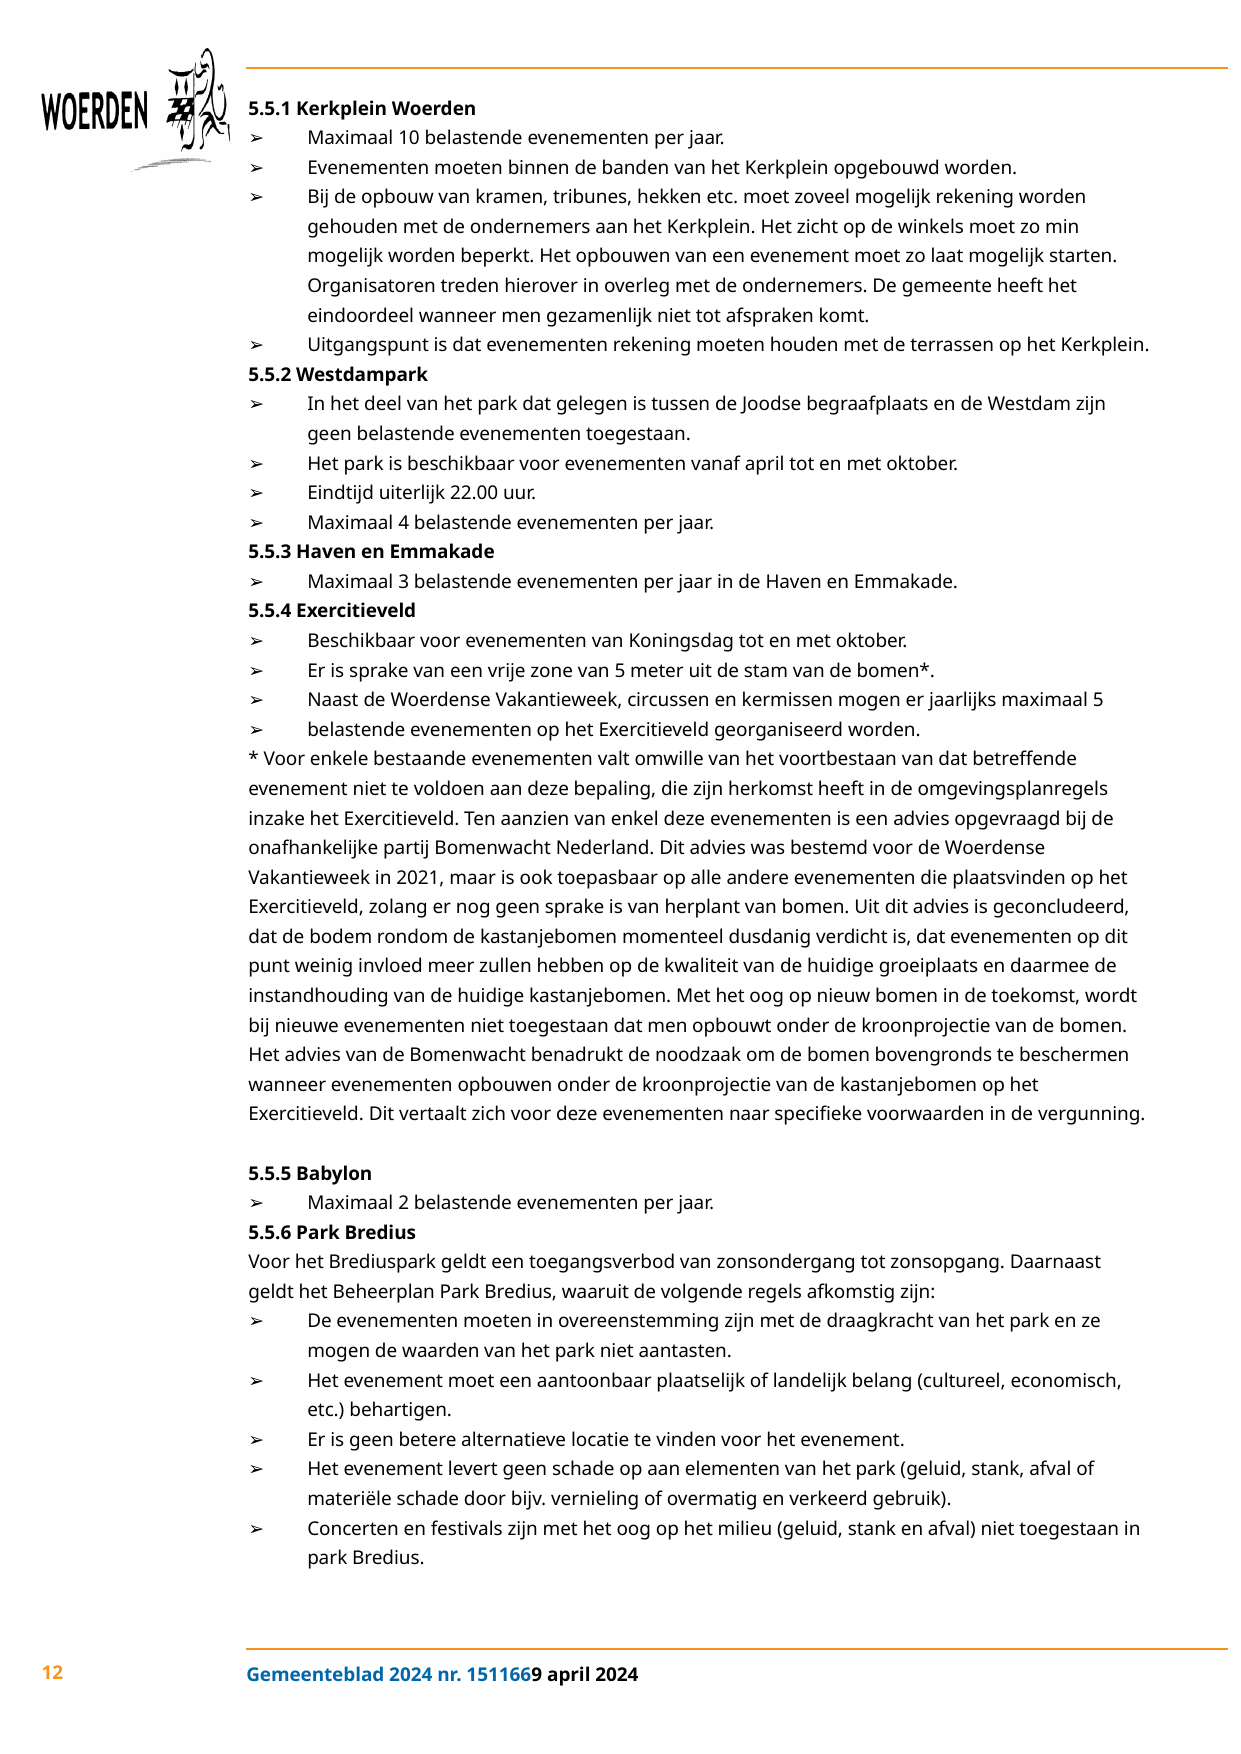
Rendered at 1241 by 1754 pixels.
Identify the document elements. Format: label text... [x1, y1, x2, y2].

list In het deel van het park dat gelegen is tussen de Joodse begraafplaats en de Westdam zijn geen belastende evenementen toegestaan. [248, 391, 1152, 446]
list Eindtijd uiterlijk 22.00 uur. [248, 479, 1152, 505]
text 5.5.2 Westdampark [248, 361, 1152, 387]
list belastende evenementen op het Exercitieveld georganiseerd worden. [248, 716, 1152, 742]
picture [41, 47, 231, 172]
list Maximaal 3 belastende evenementen per jaar in de Haven en Emmakade. [248, 568, 1152, 594]
list Maximaal 2 belastende evenementen per jaar. [248, 1189, 1152, 1215]
list De evenementen moeten in overeenstemming zijn met de draagkracht van het park en ze mogen de waarden van het park niet aantasten. [248, 1308, 1152, 1363]
list Het evenement moet een aantoonbaar plaatselijk of landelijk belang (cultureel, economisch, etc.) behartigen. [248, 1367, 1152, 1422]
text 5.5.5 Babylon [248, 1160, 1152, 1186]
list Uitgangspunt is dat evenementen rekening moeten houden met de terrassen op het Kerkplein. [248, 331, 1152, 357]
list Naast de Woerdense Vakantieweek, circussen en kermissen mogen er jaarlijks maximaal 5 [248, 686, 1152, 712]
text 5.5.1 Kerkplein Woerden [248, 95, 1152, 121]
list Het evenement levert geen schade op aan elementen van het park (geluid, stank, afval of materiële schade door bijv. vernieling of overmatig en verkeerd gebruik). [248, 1456, 1152, 1511]
text 5.5.4 Exercitieveld [248, 598, 1152, 623]
list Maximaal 10 belastende evenementen per jaar. [248, 124, 1152, 150]
text Voor het Brediuspark geldt een toegangsverbod van zonsondergang tot zonsopgang. Daarnaast geldt het Beheerplan Park Bredius, waaruit de volgende regels afkomstig zijn: [248, 1248, 1152, 1304]
list Het park is beschikbaar voor evenementen vanaf april tot en met oktober. [248, 450, 1152, 476]
text 5.5.3 Haven en Emmakade [248, 538, 1152, 564]
list Beschikbaar voor evenementen van Koningsdag tot en met oktober. [248, 627, 1152, 653]
list Concerten en festivals zijn met het oog op het milieu (geluid, stank en afval) niet toegestaan in park Bredius. [248, 1515, 1152, 1570]
list Evenementen moeten binnen de banden van het Kerkplein opgebouwd worden. [248, 154, 1152, 180]
list Er is geen betere alternatieve locatie te vinden voor het evenement. [248, 1426, 1152, 1452]
list Er is sprake van een vrije zone van 5 meter uit de stam van de bomen*. [248, 657, 1152, 683]
list Maximaal 4 belastende evenementen per jaar. [248, 509, 1152, 535]
list Bij de opbouw van kramen, tribunes, hekken etc. moet zoveel mogelijk rekening worden gehouden met de ondernemers aan het Kerkplein. Het zicht op de winkels moet zo min mogelijk worden beperkt. Het opbouwen van een evenement moet zo laat mogelijk starten. Organisatoren treden hierover in overleg met de ondernemers. De gemeente heeft het eindoordeel wanneer men gezamenlijk niet tot afspraken komt. [248, 183, 1152, 328]
text 5.5.6 Park Bredius [248, 1219, 1152, 1245]
text * Voor enkele bestaande evenementen valt omwille van het voortbestaan van dat betreffende evenement niet te voldoen aan deze bepaling, die zijn herkomst heeft in de omgevingsplanregels inzake het Exercitieveld. Ten aanzien van enkel deze evenementen is een advies opgevraagd bij de onafhankelijke partij Bomenwacht Nederland. Dit advies was bestemd voor de Woerdense Vakantieweek in 2021, maar is ook toepasbaar op alle andere evenementen die plaatsvinden op het Exercitieveld, zolang er nog geen sprake is van herplant van bomen. Uit dit advies is geconcludeerd, dat de bodem rondom de kastanjebomen momenteel dusdanig verdicht is, dat evenementen op dit punt weinig invloed meer zullen hebben op de kwaliteit van de huidige groeiplaats en daarmee de instandhouding van de huidige kastanjebomen. Met het oog op nieuw bomen in de toekomst, wordt bij nieuwe evenementen niet toegestaan dat men opbouwt onder de kroonprojectie van de bomen. Het advies van de Bomenwacht benadrukt de noodzaak om de bomen bovengronds te beschermen wanneer evenementen opbouwen onder de kroonprojectie van de kastanjebomen op het Exercitieveld. Dit vertaalt zich voor deze evenementen naar specifieke voorwaarden in de vergunning. [248, 746, 1152, 1126]
